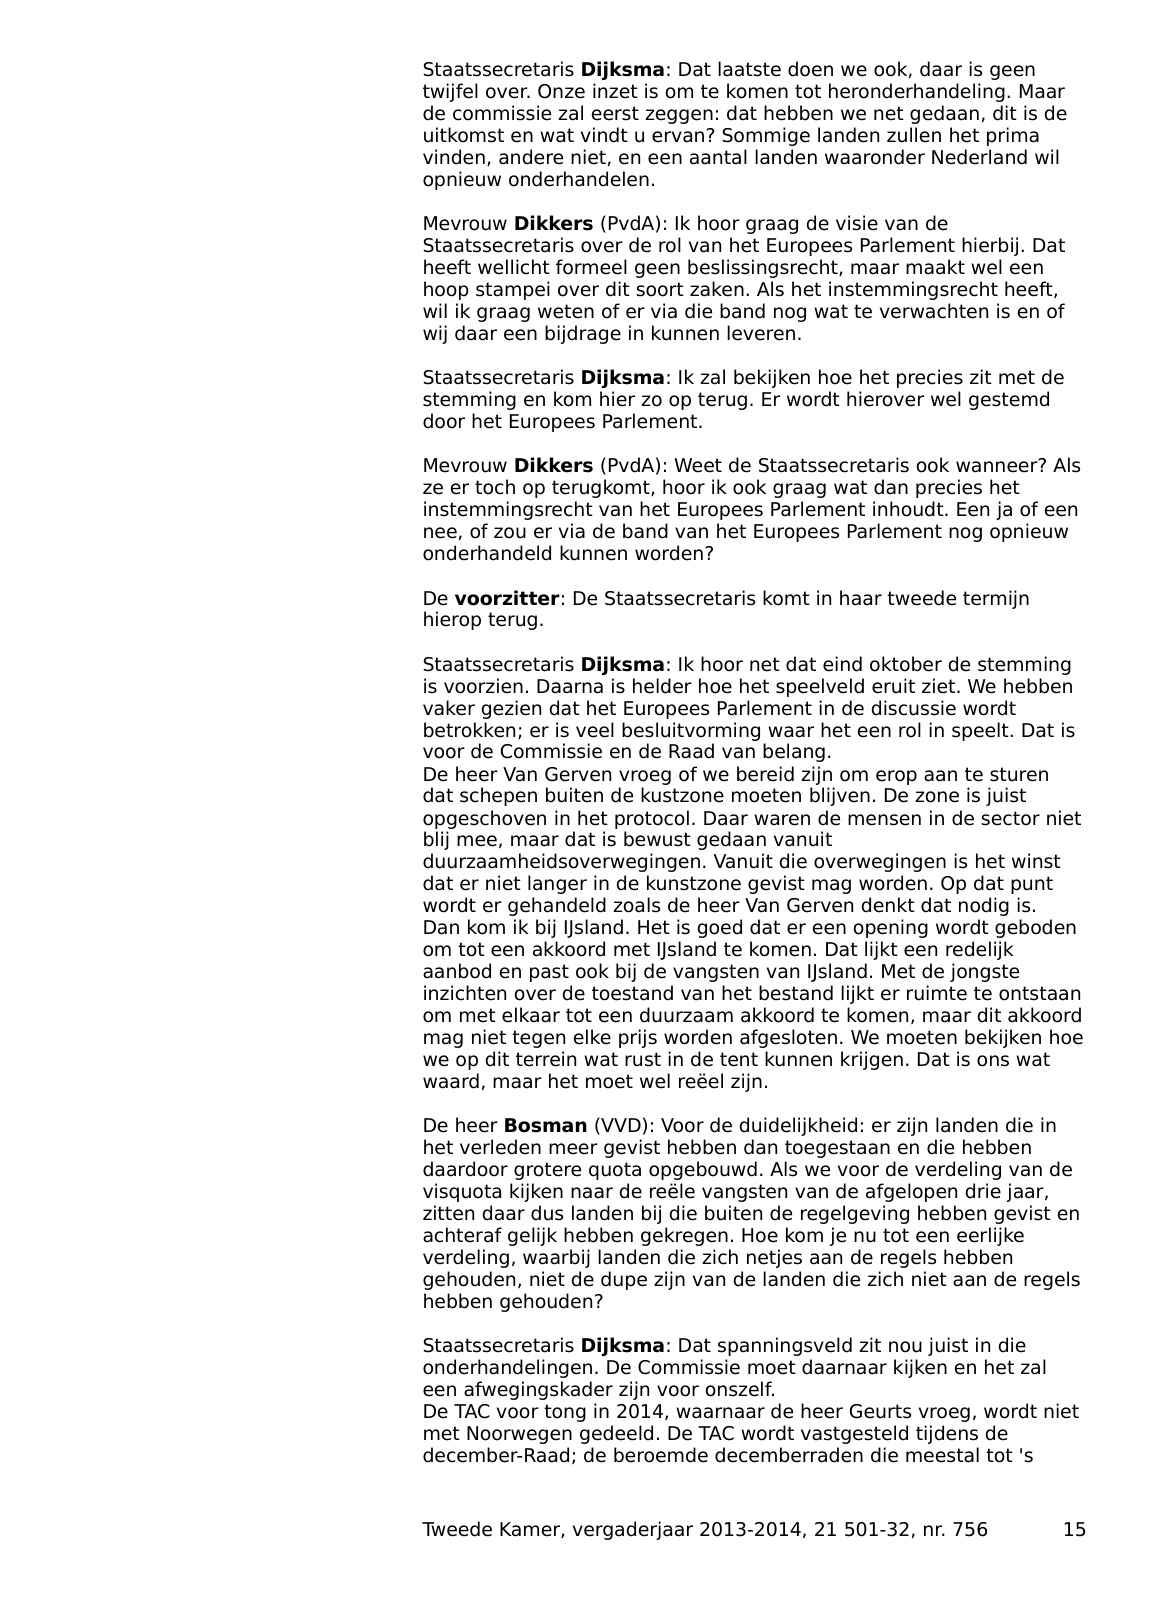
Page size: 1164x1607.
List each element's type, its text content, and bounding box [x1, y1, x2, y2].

text Mevrouw Dikkers (PvdA): Ik hoor graag de visie van de Staatssecretaris over de rol van het Europees Parlement hierbij. Dat heeft wellicht formeel geen beslissingsrecht, maar maakt wel een hoop stampei over dit soort zaken. Als het instemmingsrecht heeft, wil ik graag weten of er via die band nog wat te verwachten is en of wij daar een bijdrage in kunnen leveren. [422, 213, 1087, 345]
text De voorzitter: De Staatssecretaris komt in haar tweede termijn hierop terug. [422, 587, 1087, 631]
text De heer Van Gerven vroeg of we bereid zijn om erop aan te sturen dat schepen buiten de kustzone moeten blijven. De zone is juist opgeschoven in het protocol. Daar waren de mensen in de sector niet blij mee, maar dat is bewust gedaan vanuit duurzaamheidsoverwegingen. Vanuit die overwegingen is het winst dat er niet langer in de kunstzone gevist mag worden. Op dat punt wordt er gehandeld zoals de heer Van Gerven denkt dat nodig is. [422, 763, 1087, 917]
text Dan kom ik bij IJsland. Het is goed dat er een opening wordt geboden om tot een akkoord met IJsland te komen. Dat lijkt een redelijk aanbod en past ook bij de vangsten van IJsland. Met de jongste inzichten over de toestand van het bestand lijkt er ruimte te ontstaan om met elkaar tot een duurzaam akkoord te komen, maar dit akkoord mag niet tegen elke prijs worden afgesloten. We moeten bekijken hoe we op dit terrein wat rust in de tent kunnen krijgen. Dat is ons wat waard, maar het moet wel reëel zijn. [422, 917, 1087, 1093]
text De heer Bosman (VVD): Voor de duidelijkheid: er zijn landen die in het verleden meer gevist hebben dan toegestaan en die hebben daardoor grotere quota opgebouwd. Als we voor de verdeling van de visquota kijken naar de reële vangsten van de afgelopen drie jaar, zitten daar dus landen bij die buiten de regelgeving hebben gevist en achteraf gelijk hebben gekregen. Hoe kom je nu tot een eerlijke verdeling, waarbij landen die zich netjes aan de regels hebben gehouden, niet de dupe zijn van de landen die zich niet aan de regels hebben gehouden? [422, 1115, 1087, 1313]
text Staatssecretaris Dijksma: Dat laatste doen we ook, daar is geen twijfel over. Onze inzet is om te komen tot heronderhandeling. Maar de commissie zal eerst zeggen: dat hebben we net gedaan, dit is de uitkomst en wat vindt u ervan? Sommige landen zullen het prima vinden, andere niet, en een aantal landen waaronder Nederland wil opnieuw onderhandelen. [422, 59, 1087, 191]
text Staatssecretaris Dijksma: Ik zal bekijken hoe het precies zit met de stemming en kom hier zo op terug. Er wordt hierover wel gestemd door het Europees Parlement. [422, 367, 1087, 433]
text De TAC voor tong in 2014, waarnaar de heer Geurts vroeg, wordt niet met Noorwegen gedeeld. De TAC wordt vastgesteld tijdens de december-Raad; de beroemde decemberraden die meestal tot 's [422, 1401, 1087, 1467]
text Staatssecretaris Dijksma: Ik hoor net dat eind oktober de stemming is voorzien. Daarna is helder hoe het speelveld eruit ziet. We hebben vaker gezien dat het Europees Parlement in de discussie wordt betrokken; er is veel besluitvorming waar het een rol in speelt. Dat is voor de Commissie en de Raad van belang. [422, 653, 1087, 763]
text Mevrouw Dikkers (PvdA): Weet de Staatssecretaris ook wanneer? Als ze er toch op terugkomt, hoor ik ook graag wat dan precies het instemmingsrecht van het Europees Parlement inhoudt. Een ja of een nee, of zou er via de band van het Europees Parlement nog opnieuw onderhandeld kunnen worden? [422, 455, 1087, 565]
text Staatssecretaris Dijksma: Dat spanningsveld zit nou juist in die onderhandelingen. De Commissie moet daarnaar kijken en het zal een afwegingskader zijn voor onszelf. [422, 1335, 1087, 1401]
